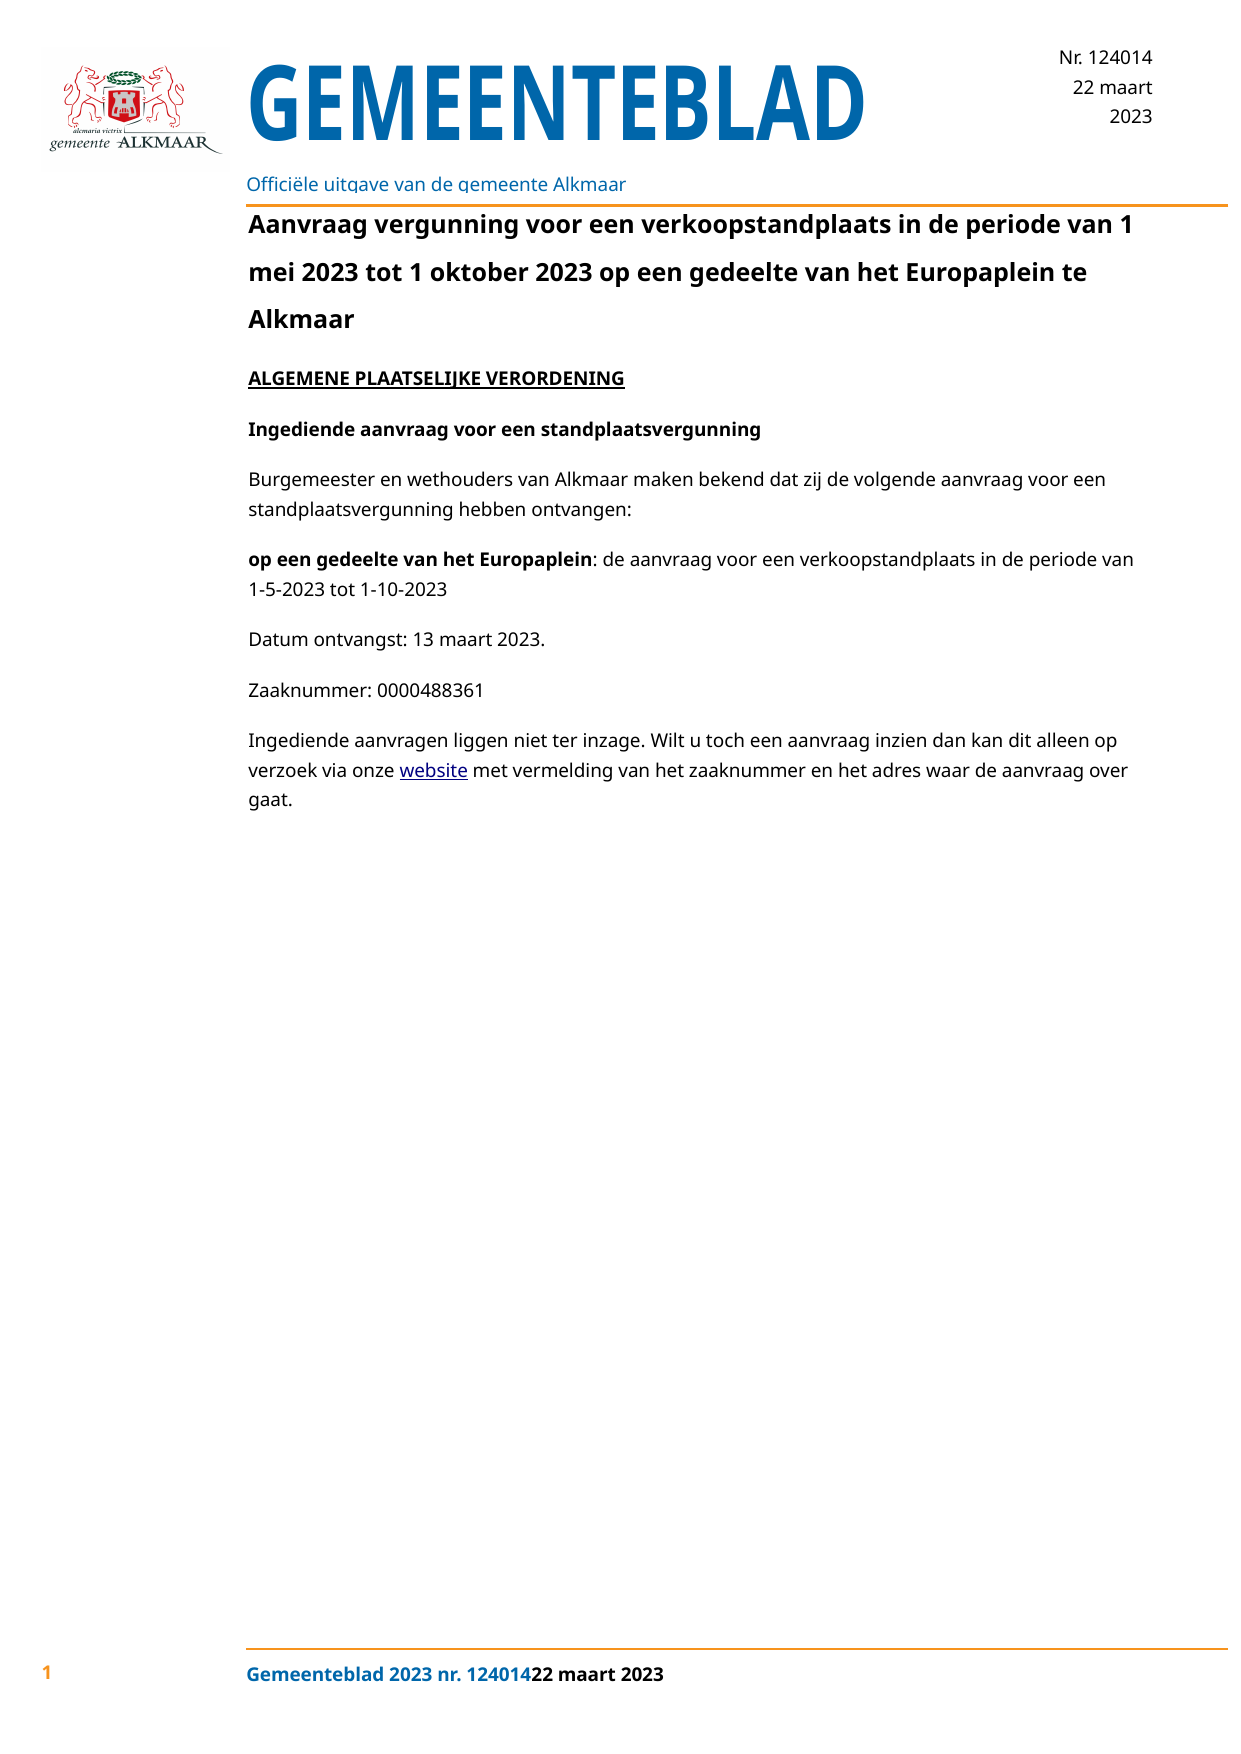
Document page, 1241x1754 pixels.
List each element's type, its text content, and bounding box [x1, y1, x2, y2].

text op een gedeelte van het Europaplein: de aanvraag voor een verkoopstandplaats in de periode van 1-5-2023 tot 1-10-2023 [248, 546, 1152, 602]
text Burgemeester en wethouders van Alkmaar maken bekend dat zij de volgende aanvraag voor een standplaatsvergunning hebben ontvangen: [248, 466, 1152, 522]
text ALGEMENE PLAATSELIJKE VERORDENING [248, 366, 1152, 391]
text Datum ontvangst: 13 maart 2023. [248, 626, 1152, 652]
text Aanvraag vergunning voor een verkoopstandplaats in de periode van 1 mei 2023 tot 1 oktober 2023 op een gedeelte van het Europaplein te Alkmaar [248, 207, 1152, 336]
text Zaaknummer: 0000488361 [248, 677, 1152, 702]
text Ingediende aanvraag voor een standplaatsvergunning [248, 416, 1152, 442]
text Ingediende aanvragen liggen niet ter inzage. Wilt u toch een aanvraag inzien dan kan dit alleen op verzoek via onze website met vermelding van het zaaknummer en het adres waar de aanvraag over gaat. [248, 727, 1152, 812]
picture [41, 47, 231, 172]
